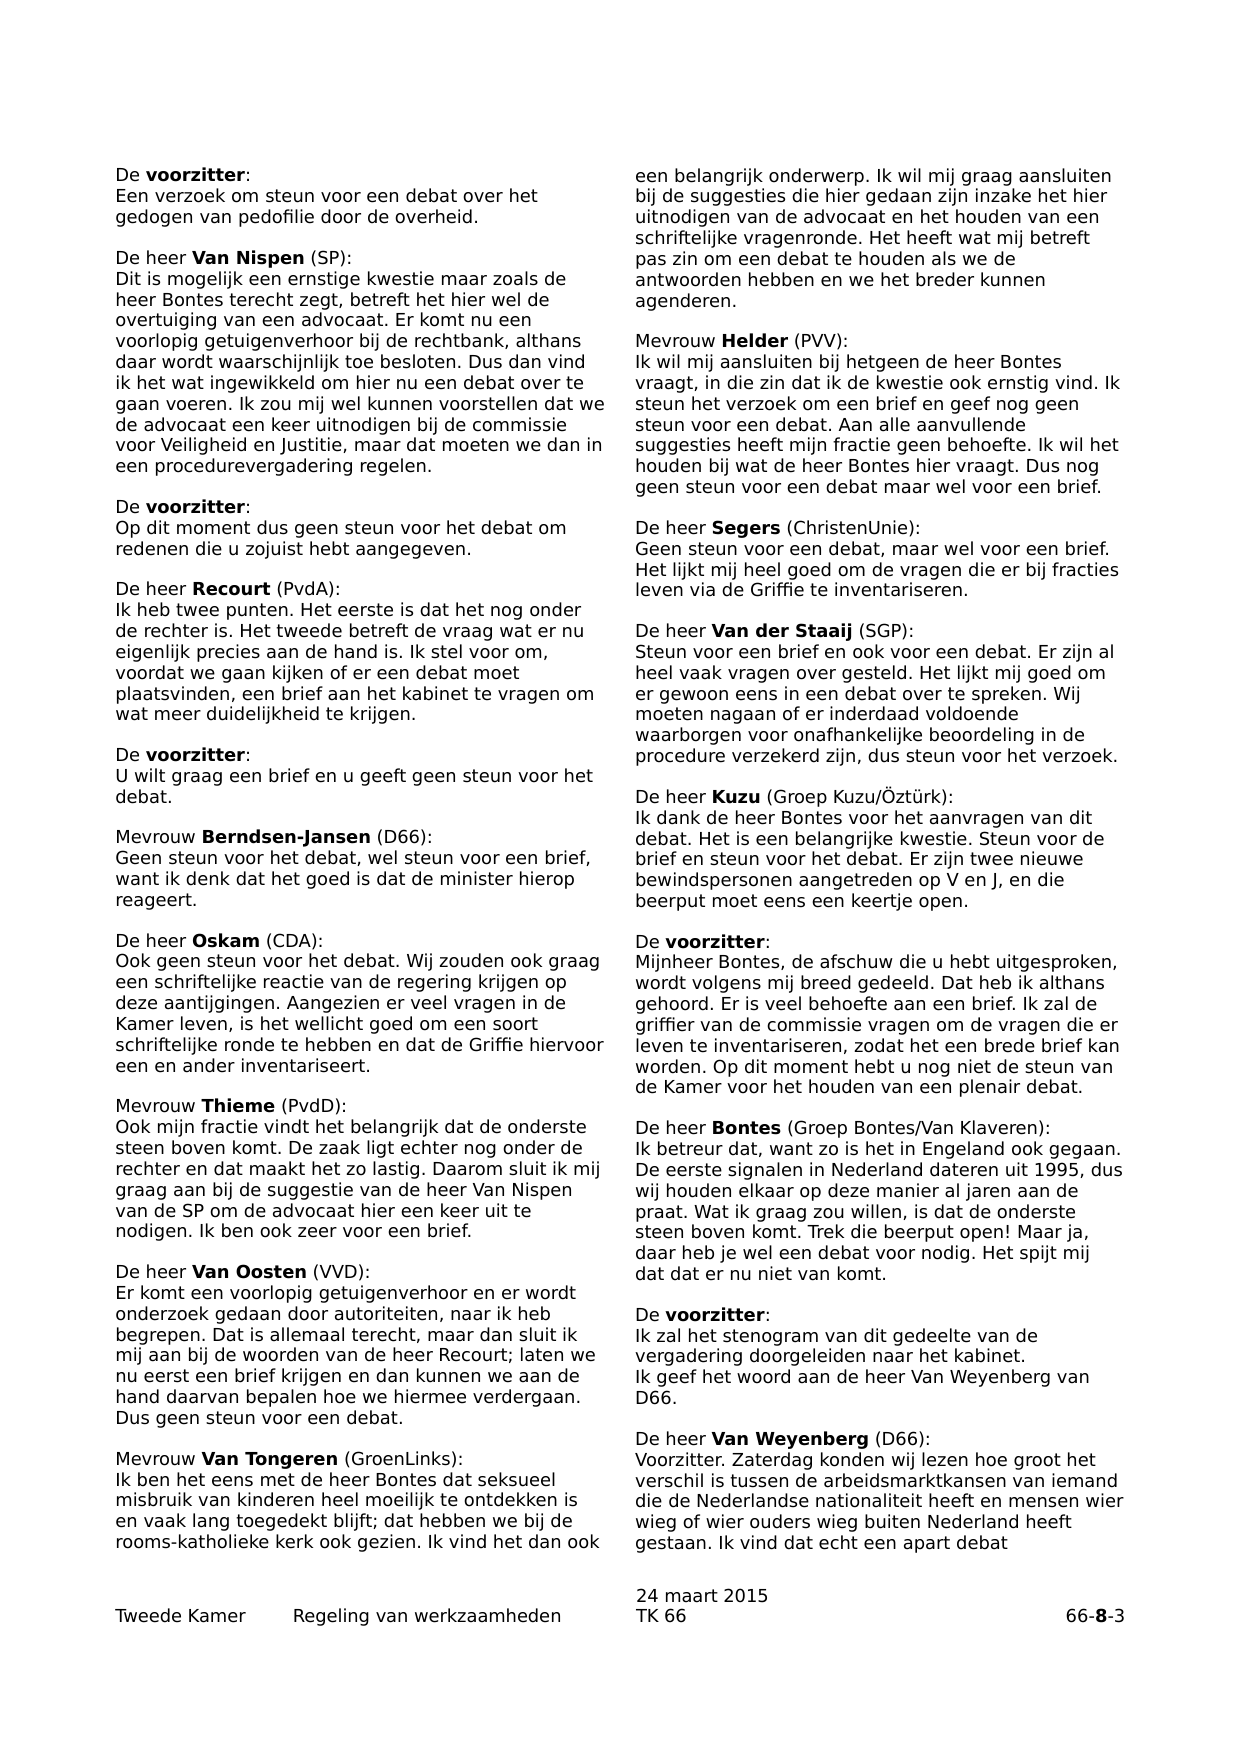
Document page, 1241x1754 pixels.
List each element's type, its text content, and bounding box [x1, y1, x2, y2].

text Ik zal het stenogram van dit gedeelte van de vergadering doorgeleiden naar het kabinet. [635, 1325, 1125, 1367]
text Geen steun voor het debat, wel steun voor een brief, want ik denk dat het goed is dat de minister hierop reageert. [115, 848, 605, 911]
text Mevrouw Helder (PVV): [635, 331, 1125, 352]
text De heer Van Oosten (VVD): [115, 1262, 605, 1283]
text De heer Van Weyenberg (D66): [635, 1429, 1125, 1449]
text Een verzoek om steun voor een debat over het gedogen van pedofilie door de overheid. [115, 186, 605, 228]
text Op dit moment dus geen steun voor het debat om redenen die u zojuist hebt aangegeven. [115, 517, 605, 559]
text een belangrijk onderwerp. Ik wil mij graag aansluiten bij de suggesties die hier gedaan zijn inzake het hier uitnodigen van de advocaat en het houden van een schriftelijke vragenronde. Het heeft wat mij betreft pas zin om een debat te houden als we de antwoorden hebben en we het breder kunnen agenderen. [635, 165, 1125, 311]
text Ik geef het woord aan de heer Van Weyenberg van D66. [635, 1367, 1125, 1409]
text De voorzitter: [115, 165, 605, 186]
text Ik dank de heer Bontes voor het aanvragen van dit debat. Het is een belangrijke kwestie. Steun voor de brief en steun voor het debat. Er zijn twee nieuwe bewindspersonen aangetreden op V en J, en die beerput moet eens een keertje open. [635, 807, 1125, 912]
text Ook mijn fractie vindt het belangrijk dat de onderste steen boven komt. De zaak ligt echter nog onder de rechter en dat maakt het zo lastig. Daarom sluit ik mij graag aan bij de suggestie van de heer Van Nispen van de SP om de advocaat hier een keer uit te nodigen. Ik ben ook zeer voor een brief. [115, 1117, 605, 1242]
text Ook geen steun voor het debat. Wij zouden ook graag een schriftelijke reactie van de regering krijgen op deze aantijgingen. Aangezien er veel vragen in de Kamer leven, is het wellicht goed om een soort schriftelijke ronde te hebben en dat de Griffie hiervoor een en ander inventariseert. [115, 951, 605, 1076]
text Ik betreur dat, want zo is het in Engeland ook gegaan. De eerste signalen in Nederland dateren uit 1995, dus wij houden elkaar op deze manier al jaren aan de praat. Wat ik graag zou willen, is dat de onderste steen boven komt. Trek die beerput open! Maar ja, daar heb je wel een debat voor nodig. Het spijt mij dat dat er nu niet van komt. [635, 1139, 1125, 1285]
text Ik wil mij aansluiten bij hetgeen de heer Bontes vraagt, in die zin dat ik de kwestie ook ernstig vind. Ik steun het verzoek om een brief en geef nog geen steun voor een debat. Aan alle aanvullende suggesties heeft mijn fractie geen behoefte. Ik wil het houden bij wat de heer Bontes hier vraagt. Dus nog geen steun voor een debat maar wel voor een brief. [635, 352, 1125, 498]
text Geen steun voor een debat, maar wel voor een brief. Het lijkt mij heel goed om de vragen die er bij fracties leven via de Griffie te inventariseren. [635, 538, 1125, 601]
text Mevrouw Thieme (PvdD): [115, 1096, 605, 1117]
text U wilt graag een brief en u geeft geen steun voor het debat. [115, 766, 605, 807]
text De heer Kuzu (Groep Kuzu/Öztürk): [635, 787, 1125, 807]
text Mijnheer Bontes, de afschuw die u hebt uitgesproken, wordt volgens mij breed gedeeld. Dat heb ik althans gehoord. Er is veel behoefte aan een brief. Ik zal de griffier van de commissie vragen om de vragen die er leven te inventariseren, zodat het een brede brief kan worden. Op dit moment hebt u nog niet de steun van de Kamer voor het houden van een plenair debat. [635, 952, 1125, 1098]
text Ik heb twee punten. Het eerste is dat het nog onder de rechter is. Het tweede betreft de vraag wat er nu eigenlijk precies aan de hand is. Ik stel voor om, voordat we gaan kijken of er een debat moet plaatsvinden, een brief aan het kabinet te vragen om wat meer duidelijkheid te krijgen. [115, 600, 605, 725]
text Ik ben het eens met de heer Bontes dat seksueel misbruik van kinderen heel moeilijk te ontdekken is en vaak lang toegedekt blijft; dat hebben we bij de rooms-katholieke kerk ook gezien. Ik vind het dan ook [115, 1469, 605, 1553]
text De voorzitter: [115, 745, 605, 766]
text De heer Oskam (CDA): [115, 931, 605, 951]
text Dit is mogelijk een ernstige kwestie maar zoals de heer Bontes terecht zegt, betreft het hier wel de overtuiging van een advocaat. Er komt nu een voorlopig getuigenverhoor bij de rechtbank, althans daar wordt waarschijnlijk toe besloten. Dus dan vind ik het wat ingewikkeld om hier nu een debat over te gaan voeren. Ik zou mij wel kunnen voorstellen dat we de advocaat een keer uitnodigen bij de commissie voor Veiligheid en Justitie, maar dat moeten we dan in een procedurevergadering regelen. [115, 268, 605, 477]
text De voorzitter: [115, 497, 605, 517]
text Er komt een voorlopig getuigenverhoor en er wordt onderzoek gedaan door autoriteiten, naar ik heb begrepen. Dat is allemaal terecht, maar dan sluit ik mij aan bij de woorden van de heer Recourt; laten we nu eerst een brief krijgen en dan kunnen we aan de hand daarvan bepalen hoe we hiermee verdergaan. Dus geen steun voor een debat. [115, 1283, 605, 1428]
text De heer Recourt (PvdA): [115, 579, 605, 600]
text De heer Van der Staaij (SGP): [635, 621, 1125, 642]
text Voorzitter. Zaterdag konden wij lezen hoe groot het verschil is tussen de arbeidsmarktkansen van iemand die de Nederlandse nationaliteit heeft en mensen wier wieg of wier ouders wieg buiten Nederland heeft gestaan. Ik vind dat echt een apart debat [635, 1449, 1125, 1554]
text Mevrouw Van Tongeren (GroenLinks): [115, 1448, 605, 1469]
text De heer Bontes (Groep Bontes/Van Klaveren): [635, 1118, 1125, 1139]
text De voorzitter: [635, 932, 1125, 952]
text De heer Van Nispen (SP): [115, 248, 605, 268]
text Mevrouw Berndsen-Jansen (D66): [115, 827, 605, 848]
text Steun voor een brief en ook voor een debat. Er zijn al heel vaak vragen over gesteld. Het lijkt mij goed om er gewoon eens in een debat over te spreken. Wij moeten nagaan of er inderdaad voldoende waarborgen voor onafhankelijke beoordeling in de procedure verzekerd zijn, dus steun voor het verzoek. [635, 642, 1125, 767]
text De heer Segers (ChristenUnie): [635, 518, 1125, 538]
text De voorzitter: [635, 1305, 1125, 1325]
